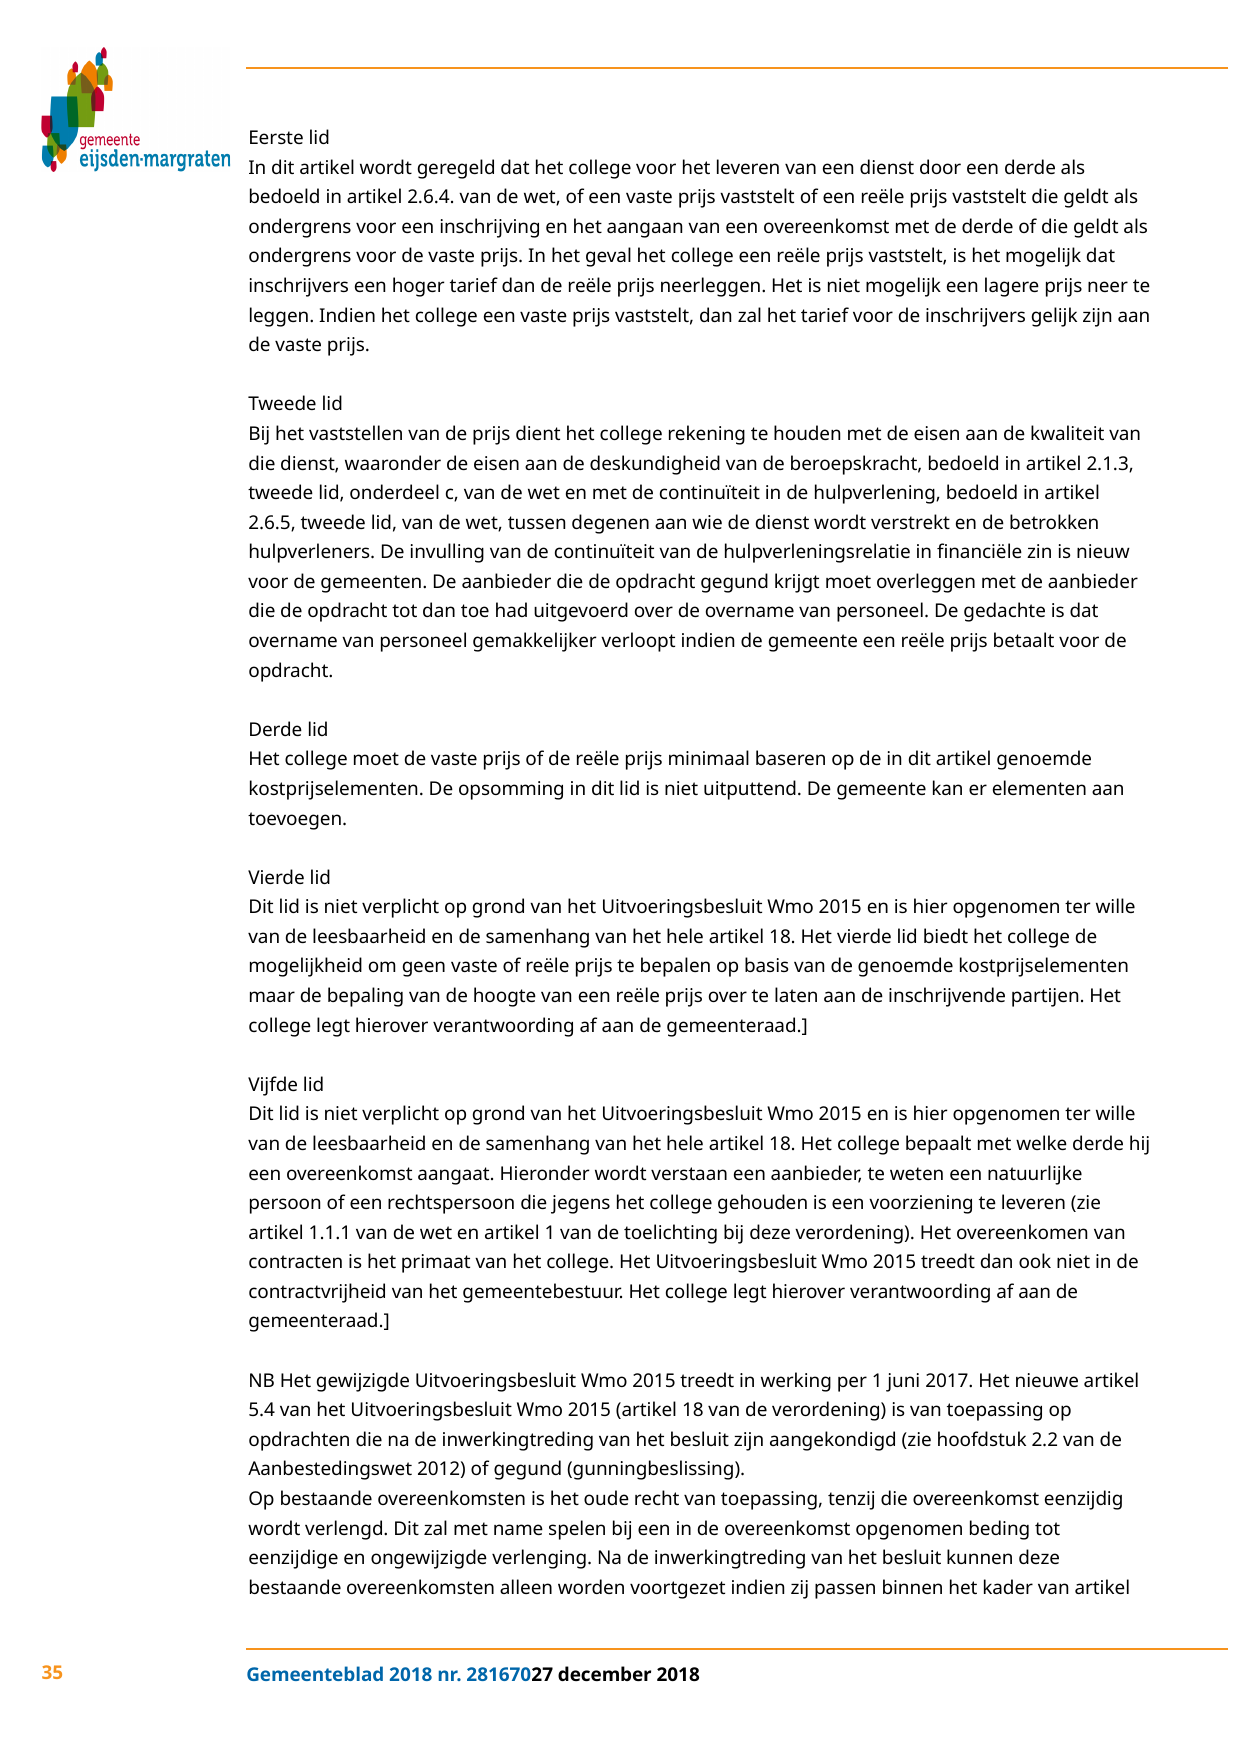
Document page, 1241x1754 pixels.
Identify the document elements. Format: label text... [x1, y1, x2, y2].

text NB Het gewijzigde Uitvoeringsbesluit Wmo 2015 treedt in werking per 1 juni 2017. Het nieuwe artikel 5.4 van het Uitvoeringsbesluit Wmo 2015 (artikel 18 van de verordening) is van toepassing op opdrachten die na de inwerkingtreding van het besluit zijn aangekondigd (zie hoofdstuk 2.2 van de Aanbestedingswet 2012) of gegund (gunningbeslissing). [248, 1367, 1152, 1481]
text Derde lid [248, 716, 1152, 742]
text Dit lid is niet verplicht op grond van het Uitvoeringsbesluit Wmo 2015 en is hier opgenomen ter wille van de leesbaarheid en de samenhang van het hele artikel 18. Het college bepaalt met welke derde hij een overeenkomst aangaat. Hieronder wordt verstaan een aanbieder, te weten een natuurlijke persoon of een rechtspersoon die jegens het college gehouden is een voorziening te leveren (zie artikel 1.1.1 van de wet en artikel 1 van de toelichting bij deze verordening). Het overeenkomen van contracten is het primaat van het college. Het Uitvoeringsbesluit Wmo 2015 treedt dan ook niet in de contractvrijheid van het gemeentebestuur. Het college legt hierover verantwoording af aan de gemeenteraad.] [248, 1101, 1152, 1333]
text Bij het vaststellen van de prijs dient het college rekening te houden met de eisen aan de kwaliteit van die dienst, waaronder de eisen aan de deskundigheid van de beroepskracht, bedoeld in artikel 2.1.3, tweede lid, onderdeel c, van de wet en met de continuïteit in de hulpverlening, bedoeld in artikel 2.6.5, tweede lid, van de wet, tussen degenen aan wie de dienst wordt verstrekt en de betrokken hulpverleners. De invulling van de continuïteit van de hulpverleningsrelatie in financiële zin is nieuw voor de gemeenten. De aanbieder die de opdracht gegund krijgt moet overleggen met de aanbieder die de opdracht tot dan toe had uitgevoerd over de overname van personeel. De gedachte is dat overname van personeel gemakkelijker verloopt indien de gemeente een reële prijs betaalt voor de opdracht. [248, 420, 1152, 683]
text In dit artikel wordt geregeld dat het college voor het leveren van een dienst door een derde als bedoeld in artikel 2.6.4. van de wet, of een vaste prijs vaststelt of een reële prijs vaststelt die geldt als ondergrens voor een inschrijving en het aangaan van een overeenkomst met de derde of die geldt als ondergrens voor de vaste prijs. In het geval het college een reële prijs vaststelt, is het mogelijk dat inschrijvers een hoger tarief dan de reële prijs neerleggen. Het is niet mogelijk een lagere prijs neer te leggen. Indien het college een vaste prijs vaststelt, dan zal het tarief voor de inschrijvers gelijk zijn aan de vaste prijs. [248, 154, 1152, 357]
picture [41, 47, 231, 172]
text Vijfde lid [248, 1071, 1152, 1097]
text Op bestaande overeenkomsten is het oude recht van toepassing, tenzij die overeenkomst eenzijdig wordt verlengd. Dit zal met name spelen bij een in de overeenkomst opgenomen beding tot eenzijdige en ongewijzigde verlenging. Na de inwerkingtreding van het besluit kunnen deze bestaande overeenkomsten alleen worden voortgezet indien zij passen binnen het kader van artikel [248, 1485, 1152, 1600]
text Vierde lid [248, 864, 1152, 890]
text Tweede lid [248, 391, 1152, 416]
text Dit lid is niet verplicht op grond van het Uitvoeringsbesluit Wmo 2015 en is hier opgenomen ter wille van de leesbaarheid en de samenhang van het hele artikel 18. Het vierde lid biedt het college de mogelijkheid om geen vaste of reële prijs te bepalen op basis van de genoemde kostprijselementen maar de bepaling van de hoogte van een reële prijs over te laten aan de inschrijvende partijen. Het college legt hierover verantwoording af aan de gemeenteraad.] [248, 893, 1152, 1038]
text Eerste lid [248, 124, 1152, 150]
text Het college moet de vaste prijs of de reële prijs minimaal baseren op de in dit artikel genoemde kostprijselementen. De opsomming in dit lid is niet uitputtend. De gemeente kan er elementen aan toevoegen. [248, 746, 1152, 831]
